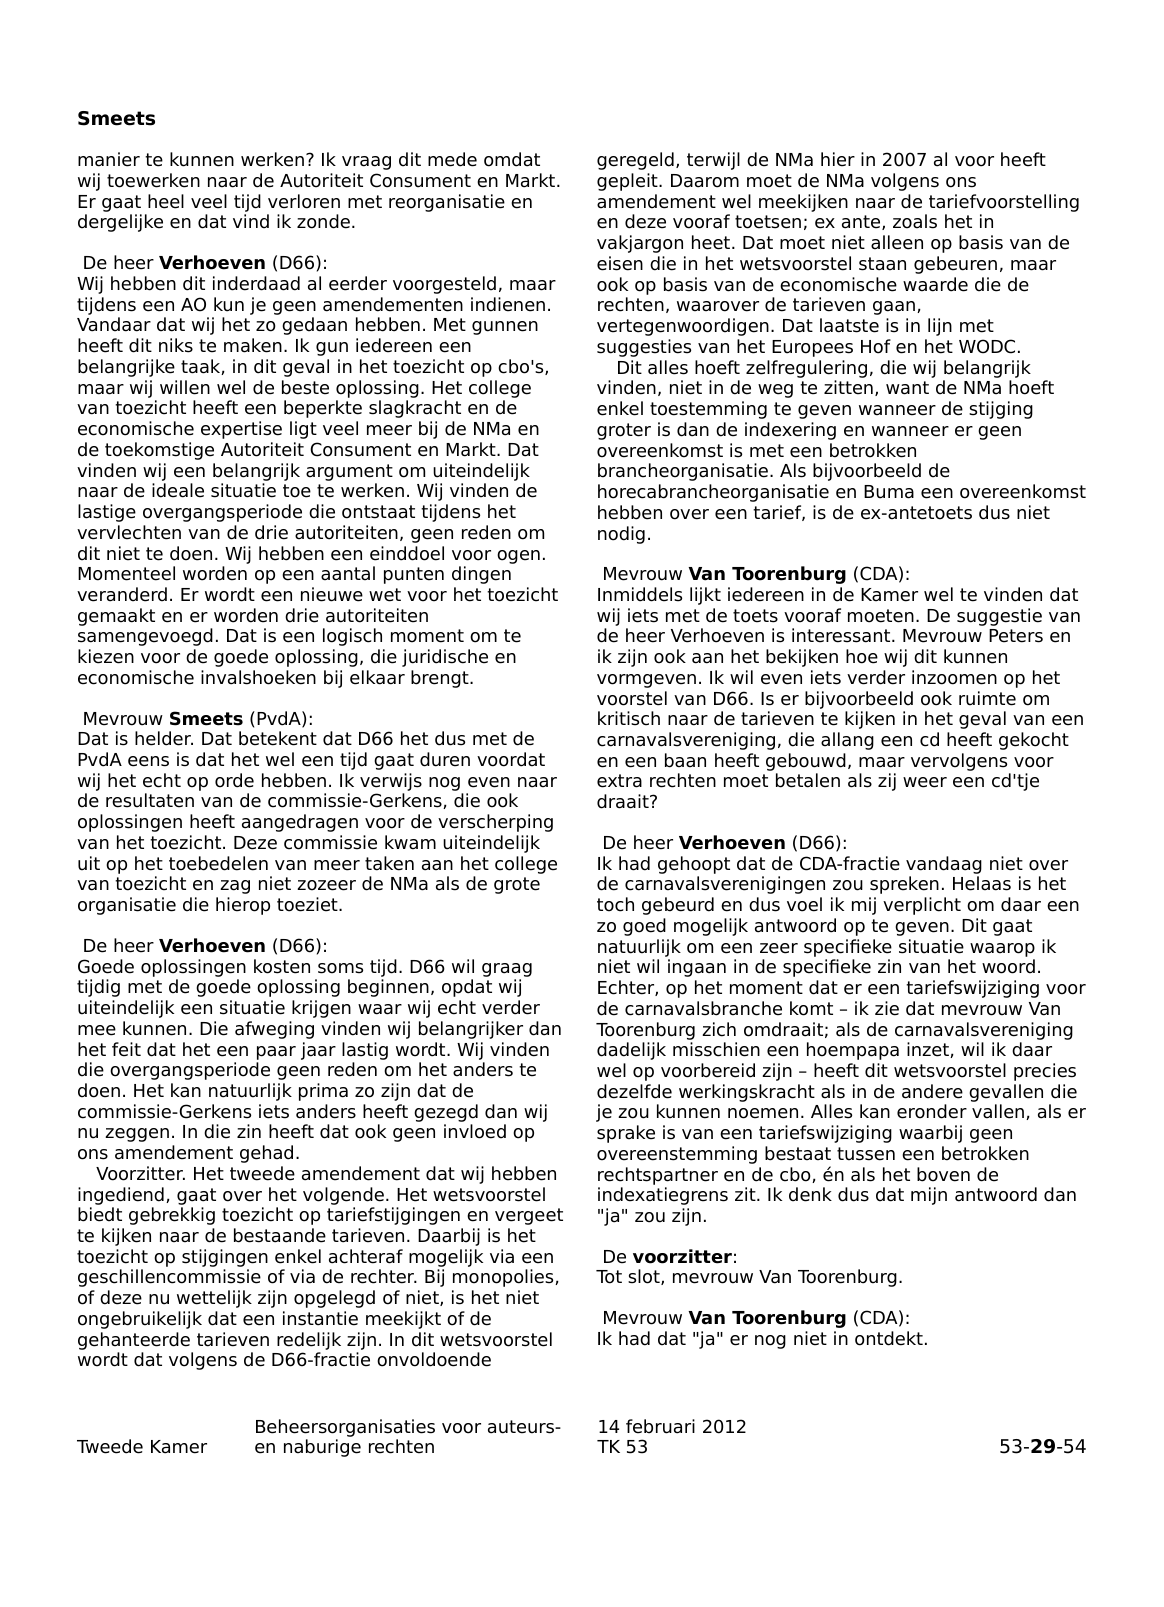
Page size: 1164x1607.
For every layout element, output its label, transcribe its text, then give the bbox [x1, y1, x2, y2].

text Mevrouw Van Toorenburg (CDA): [596, 564, 1087, 585]
text geregeld, terwijl de NMa hier in 2007 al voor heeft gepleit. Daarom moet de NMa volgens ons amendement wel meekijken naar de tariefvoorstelling en deze vooraf toetsen; ex ante, zoals het in vakjargon heet. Dat moet niet alleen op basis van de eisen die in het wetsvoorstel staan gebeuren, maar ook op basis van de economische waarde die de rechten, waarover de tarieven gaan, vertegenwoordigen. Dat laatste is in lijn met suggesties van het Europees Hof en het WODC. [596, 150, 1087, 357]
text Goede oplossingen kosten soms tijd. D66 wil graag tijdig met de goede oplossing beginnen, opdat wij uiteindelijk een situatie krijgen waar wij echt verder mee kunnen. Die afweging vinden wij belangrijker dan het feit dat het een paar jaar lastig wordt. Wij vinden die overgangsperiode geen reden om het anders te doen. Het kan natuurlijk prima zo zijn dat de commissie-Gerkens iets anders heeft gezegd dan wij nu zeggen. In die zin heeft dat ook geen invloed op ons amendement gehad. [77, 956, 567, 1164]
text Dat is helder. Dat betekent dat D66 het dus met de PvdA eens is dat het wel een tijd gaat duren voordat wij het echt op orde hebben. Ik verwijs nog even naar de resultaten van de commissie-Gerkens, die ook oplossingen heeft aangedragen voor de verscherping van het toezicht. Deze commissie kwam uiteindelijk uit op het toebedelen van meer taken aan het college van toezicht en zag niet zozeer de NMa als de grote organisatie die hierop toeziet. [77, 729, 567, 916]
text De voorzitter: [596, 1247, 1087, 1267]
text manier te kunnen werken? Ik vraag dit mede omdat wij toewerken naar de Autoriteit Consument en Markt. Er gaat heel veel tijd verloren met reorganisatie en dergelijke en dat vind ik zonde. [77, 150, 567, 233]
text Mevrouw Van Toorenburg (CDA): [596, 1308, 1087, 1329]
text Mevrouw Smeets (PvdA): [77, 708, 567, 729]
text Ik had dat "ja" er nog niet in ontdekt. [596, 1329, 1087, 1349]
text De heer Verhoeven (D66): [77, 253, 567, 274]
text Wij hebben dit inderdaad al eerder voorgesteld, maar tijdens een AO kun je geen amendementen indienen. Vandaar dat wij het zo gedaan hebben. Met gunnen heeft dit niks te maken. Ik gun iedereen een belangrijke taak, in dit geval in het toezicht op cbo's, maar wij willen wel de beste oplossing. Het college van toezicht heeft een beperkte slagkracht en de economische expertise ligt veel meer bij de NMa en de toekomstige Autoriteit Consument en Markt. Dat vinden wij een belangrijk argument om uiteindelijk naar de ideale situatie toe te werken. Wij vinden de lastige overgangsperiode die ontstaat tijdens het vervlechten van de drie autoriteiten, geen reden om dit niet te doen. Wij hebben een einddoel voor ogen. Momenteel worden op een aantal punten dingen veranderd. Er wordt een nieuwe wet voor het toezicht gemaakt en er worden drie autoriteiten samengevoegd. Dat is een logisch moment om te kiezen voor de goede oplossing, die juridische en economische invalshoeken bij elkaar brengt. [77, 274, 567, 688]
text De heer Verhoeven (D66): [596, 833, 1087, 853]
text De heer Verhoeven (D66): [77, 936, 567, 956]
text Dit alles hoeft zelfregulering, die wij belangrijk vinden, niet in de weg te zitten, want de NMa hoeft enkel toestemming te geven wanneer de stijging groter is dan de indexering en wanneer er geen overeenkomst is met een betrokken brancheorganisatie. Als bijvoorbeeld de horecabrancheorganisatie en Buma een overeenkomst hebben over een tarief, is de ex-antetoets dus niet nodig. [596, 357, 1087, 544]
text Voorzitter. Het tweede amendement dat wij hebben ingediend, gaat over het volgende. Het wetsvoorstel biedt gebrekkig toezicht op tariefstijgingen en vergeet te kijken naar de bestaande tarieven. Daarbij is het toezicht op stijgingen enkel achteraf mogelijk via een geschillencommissie of via de rechter. Bij monopolies, of deze nu wettelijk zijn opgelegd of niet, is het niet ongebruikelijk dat een instantie meekijkt of de gehanteerde tarieven redelijk zijn. In dit wetsvoorstel wordt dat volgens de D66-fractie onvoldoende [77, 1164, 567, 1371]
text Tot slot, mevrouw Van Toorenburg. [596, 1267, 1087, 1288]
text Ik had gehoopt dat de CDA-fractie vandaag niet over de carnavalsverenigingen zou spreken. Helaas is het toch gebeurd en dus voel ik mij verplicht om daar een zo goed mogelijk antwoord op te geven. Dit gaat natuurlijk om een zeer specifieke situatie waarop ik niet wil ingaan in de specifieke zin van het woord. Echter, op het moment dat er een tariefswijziging voor de carnavalsbranche komt – ik zie dat mevrouw Van Toorenburg zich omdraait; als de carnavalsvereniging dadelijk misschien een hoempapa inzet, wil ik daar wel op voorbereid zijn – heeft dit wetsvoorstel precies dezelfde werkingskracht als in de andere gevallen die je zou kunnen noemen. Alles kan eronder vallen, als er sprake is van een tariefswijziging waarbij geen overeenstemming bestaat tussen een betrokken rechtspartner en de cbo, én als het boven de indexatiegrens zit. Ik denk dus dat mijn antwoord dan "ja" zou zijn. [596, 853, 1087, 1227]
text Inmiddels lijkt iedereen in de Kamer wel te vinden dat wij iets met de toets vooraf moeten. De suggestie van de heer Verhoeven is interessant. Mevrouw Peters en ik zijn ook aan het bekijken hoe wij dit kunnen vormgeven. Ik wil even iets verder inzoomen op het voorstel van D66. Is er bijvoorbeeld ook ruimte om kritisch naar de tarieven te kijken in het geval van een carnavalsvereniging, die allang een cd heeft gekocht en een baan heeft gebouwd, maar vervolgens voor extra rechten moet betalen als zij weer een cd'tje draait? [596, 585, 1087, 813]
